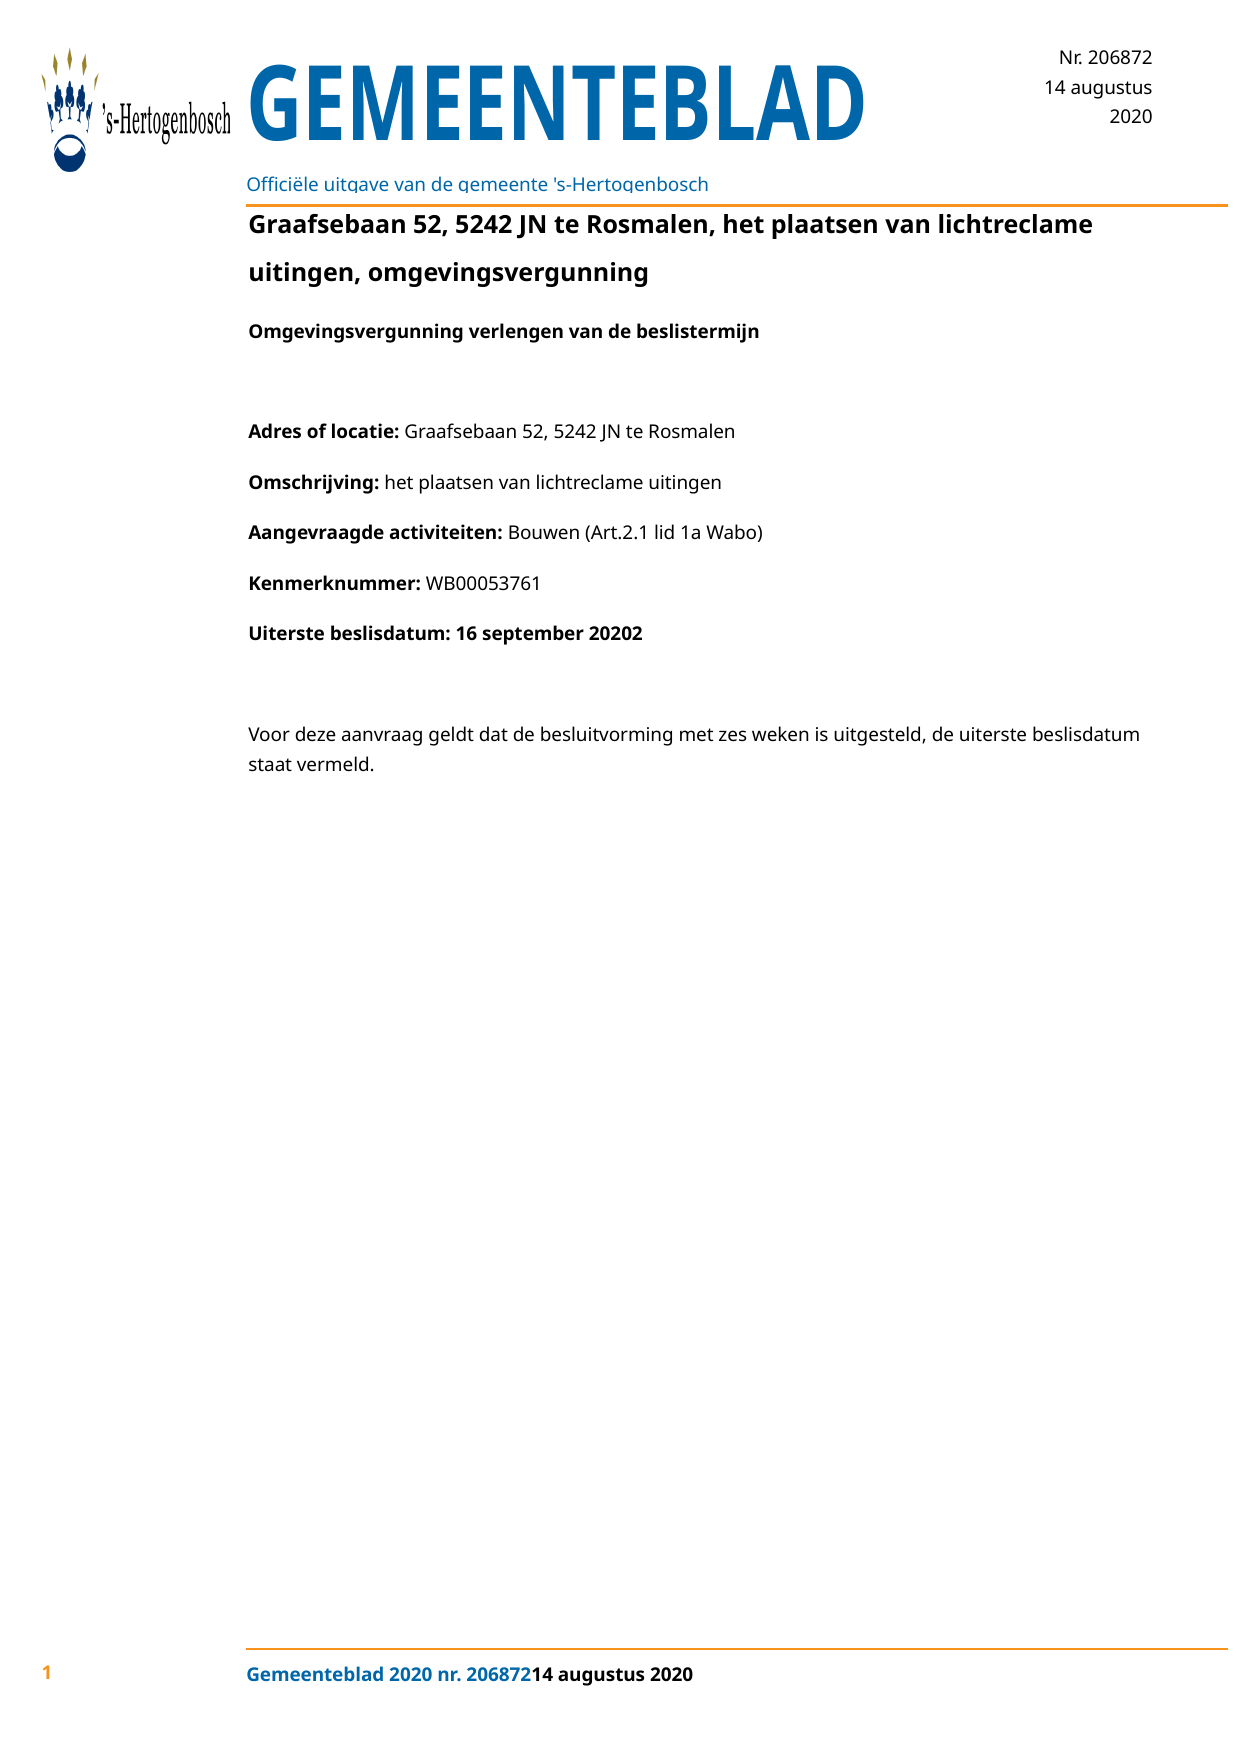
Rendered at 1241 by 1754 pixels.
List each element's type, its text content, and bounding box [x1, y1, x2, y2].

text Omgevingsvergunning verlengen van de beslistermijn [248, 318, 1152, 344]
text Kenmerknummer: WB00053761 [248, 570, 1152, 596]
text Graafsebaan 52, 5242 JN te Rosmalen, het plaatsen van lichtreclame uitingen, omgevingsvergunning [248, 207, 1152, 288]
text Uiterste beslisdatum: 16 september 20202 [248, 620, 1152, 646]
text Omschrijving: het plaatsen van lichtreclame uitingen [248, 469, 1152, 495]
text Aangevraagde activiteiten: Bouwen (Art.2.1 lid 1a Wabo) [248, 519, 1152, 545]
text Adres of locatie: Graafsebaan 52, 5242 JN te Rosmalen [248, 419, 1152, 444]
text Voor deze aanvraag geldt dat de besluitvorming met zes weken is uitgesteld, de uiterste beslisdatum staat vermeld. [248, 721, 1152, 777]
picture [41, 47, 231, 172]
